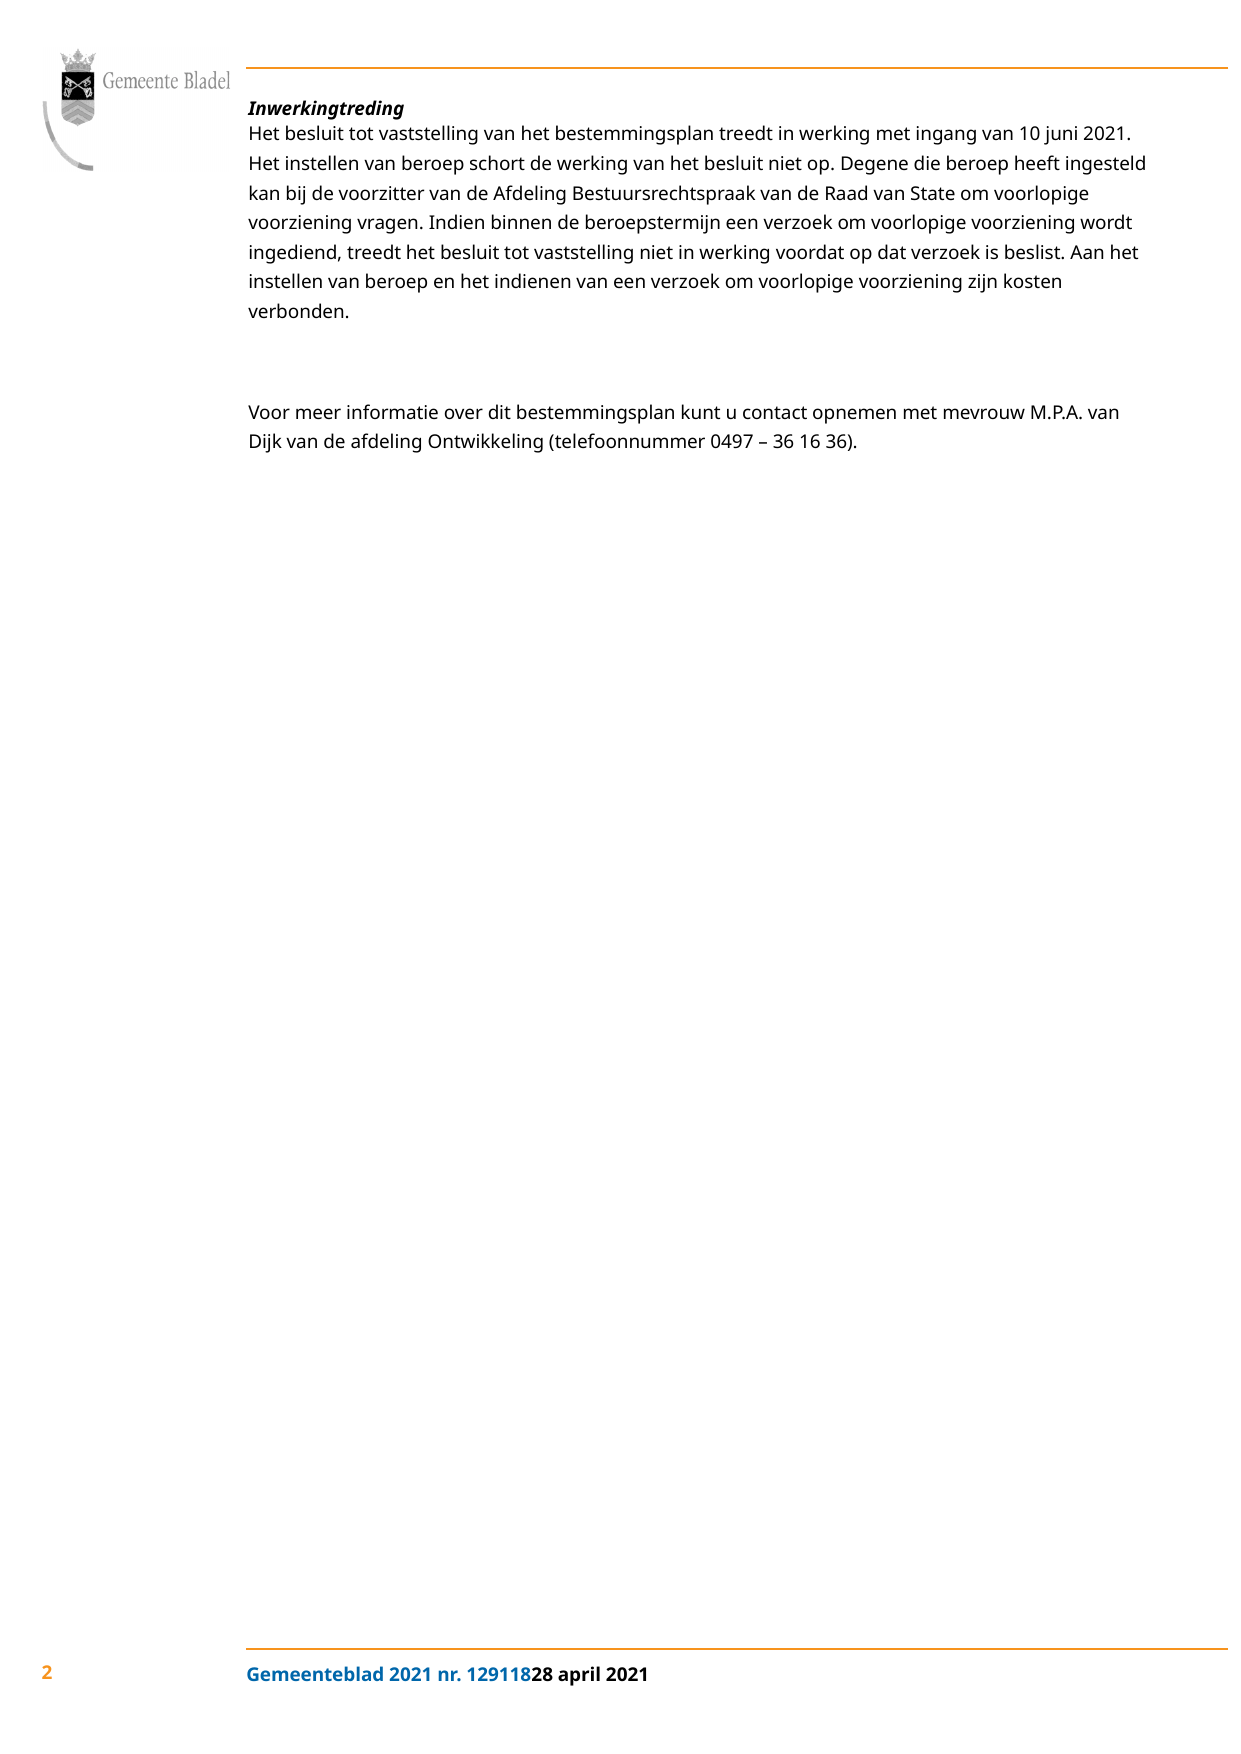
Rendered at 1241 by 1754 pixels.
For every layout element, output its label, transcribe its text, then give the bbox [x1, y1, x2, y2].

picture [41, 47, 231, 172]
text Voor meer informatie over dit bestemmingsplan kunt u contact opnemen met mevrouw M.P.A. van Dijk van de afdeling Ontwikkeling (telefoonnummer 0497 – 36 16 36). [248, 399, 1152, 454]
text Het besluit tot vaststelling van het bestemmingsplan treedt in werking met ingang van 10 juni 2021. Het instellen van beroep schort de werking van het besluit niet op. Degene die beroep heeft ingesteld kan bij de voorzitter van de Afdeling Bestuursrechtspraak van de Raad van State om voorlopige voorziening vragen. Indien binnen de beroepstermijn een verzoek om voorlopige voorziening wordt ingediend, treedt het besluit tot vaststelling niet in werking voordat op dat verzoek is beslist. Aan het instellen van beroep en het indienen van een verzoek om voorlopige voorziening zijn kosten verbonden. [248, 121, 1152, 324]
text Inwerkingtreding [248, 95, 1152, 121]
